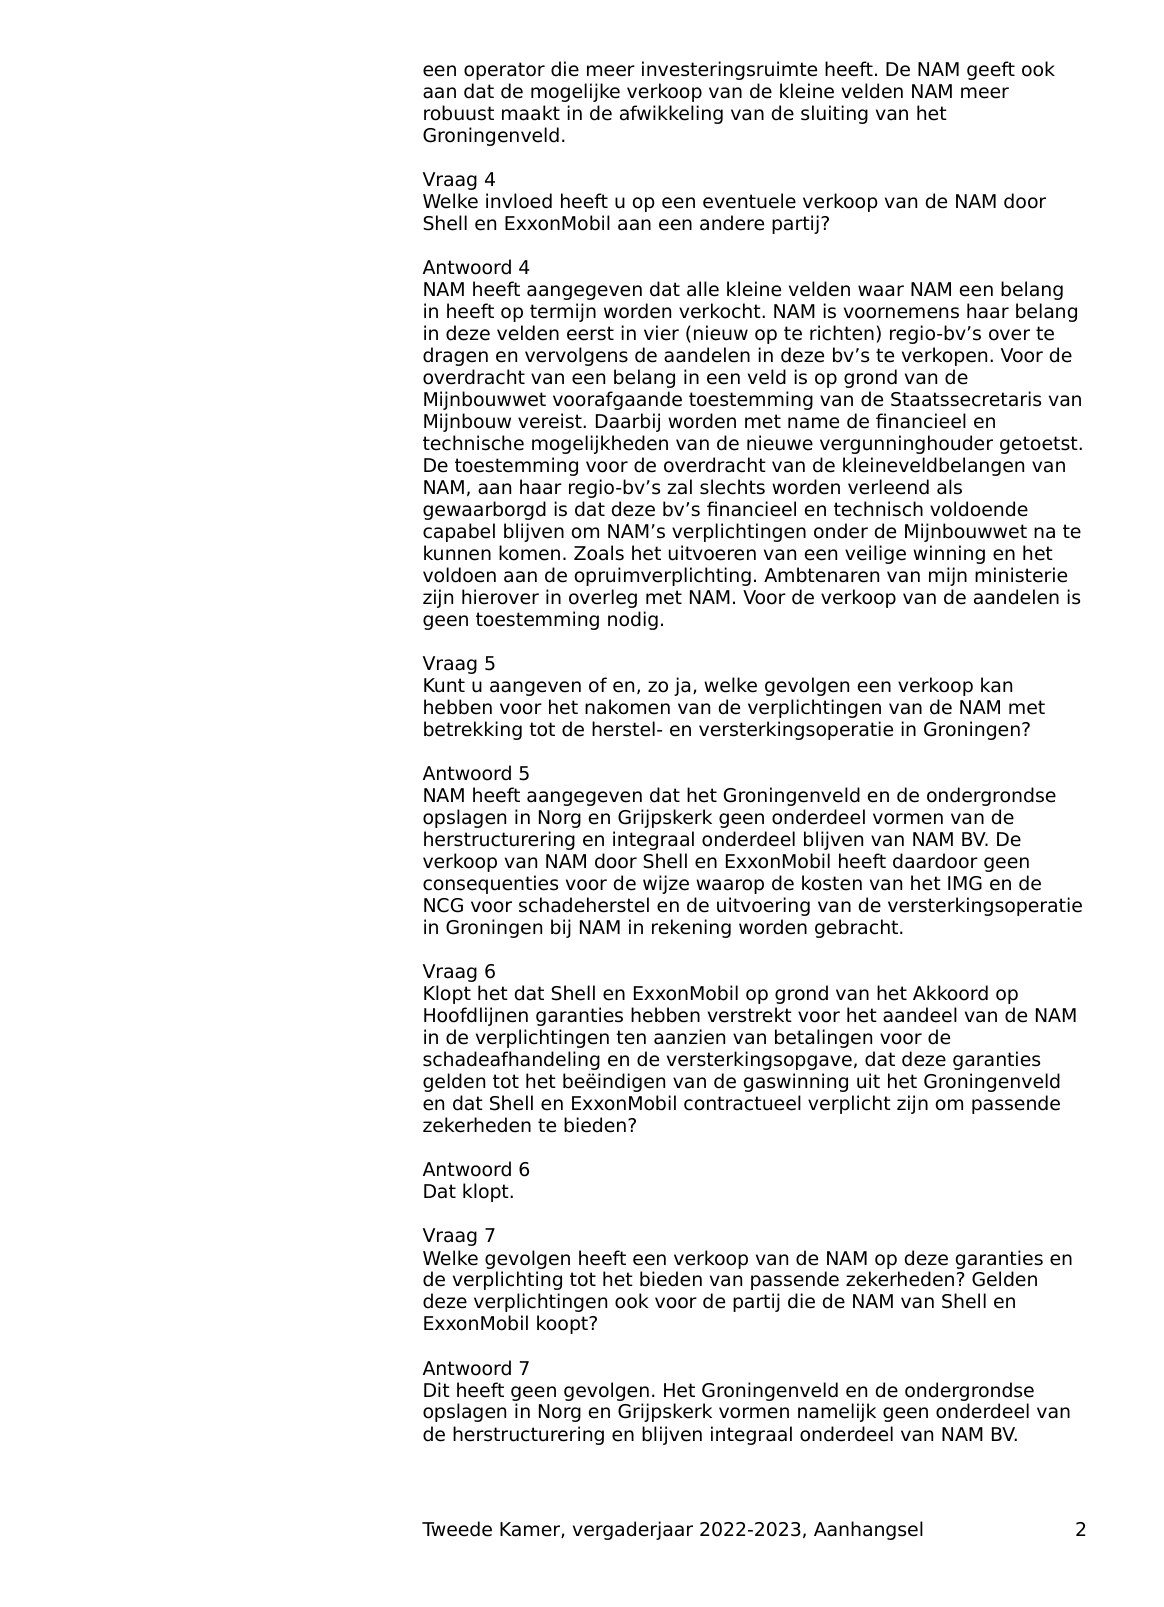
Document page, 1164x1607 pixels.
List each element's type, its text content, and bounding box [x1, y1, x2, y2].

text Klopt het dat Shell en ExxonMobil op grond van het Akkoord op Hoofdlijnen garanties hebben verstrekt voor het aandeel van de NAM in de verplichtingen ten aanzien van betalingen voor de schadeafhandeling en de versterkingsopgave, dat deze garanties gelden tot het beëindigen van de gaswinning uit het Groningenveld en dat Shell en ExxonMobil contractueel verplicht zijn om passende zekerheden te bieden? [422, 983, 1087, 1137]
text Welke gevolgen heeft een verkoop van de NAM op deze garanties en de verplichting tot het bieden van passende zekerheden? Gelden deze verplichtingen ook voor de partij die de NAM van Shell en ExxonMobil koopt? [422, 1247, 1087, 1335]
text Kunt u aangeven of en, zo ja, welke gevolgen een verkoop kan hebben voor het nakomen van de verplichtingen van de NAM met betrekking tot de herstel- en versterkingsoperatie in Groningen? [422, 675, 1087, 741]
text Antwoord 5 [422, 763, 1087, 785]
text Dat klopt. [422, 1181, 1087, 1203]
text NAM heeft aangegeven dat alle kleine velden waar NAM een belang in heeft op termijn worden verkocht. NAM is voornemens haar belang in deze velden eerst in vier (nieuw op te richten) regio-bv’s over te dragen en vervolgens de aandelen in deze bv’s te verkopen. Voor de overdracht van een belang in een veld is op grond van de Mijnbouwwet voorafgaande toestemming van de Staatssecretaris van Mijnbouw vereist. Daarbij worden met name de financieel en technische mogelijkheden van de nieuwe vergunninghouder getoetst. De toestemming voor de overdracht van de kleineveldbelangen van NAM, aan haar regio-bv’s zal slechts worden verleend als gewaarborgd is dat deze bv’s financieel en technisch voldoende capabel blijven om NAM’s verplichtingen onder de Mijnbouwwet na te kunnen komen. Zoals het uitvoeren van een veilige winning en het voldoen aan de opruimverplichting. Ambtenaren van mijn ministerie zijn hierover in overleg met NAM. Voor de verkoop van de aandelen is geen toestemming nodig. [422, 279, 1087, 631]
text Vraag 7 [422, 1225, 1087, 1247]
text Vraag 5 [422, 653, 1087, 675]
text Vraag 6 [422, 961, 1087, 983]
text een operator die meer investeringsruimte heeft. De NAM geeft ook aan dat de mogelijke verkoop van de kleine velden NAM meer robuust maakt in de afwikkeling van de sluiting van het Groningenveld. [422, 59, 1087, 147]
text NAM heeft aangegeven dat het Groningenveld en de ondergrondse opslagen in Norg en Grijpskerk geen onderdeel vormen van de herstructurering en integraal onderdeel blijven van NAM BV. De verkoop van NAM door Shell en ExxonMobil heeft daardoor geen consequenties voor de wijze waarop de kosten van het IMG en de NCG voor schadeherstel en de uitvoering van de versterkingsoperatie in Groningen bij NAM in rekening worden gebracht. [422, 785, 1087, 939]
text Dit heeft geen gevolgen. Het Groningenveld en de ondergrondse opslagen in Norg en Grijpskerk vormen namelijk geen onderdeel van de herstructurering en blijven integraal onderdeel van NAM BV. [422, 1379, 1087, 1445]
text Antwoord 7 [422, 1357, 1087, 1379]
text Vraag 4 [422, 169, 1087, 191]
text Antwoord 6 [422, 1159, 1087, 1181]
text Welke invloed heeft u op een eventuele verkoop van de NAM door Shell en ExxonMobil aan een andere partij? [422, 191, 1087, 235]
text Antwoord 4 [422, 257, 1087, 279]
